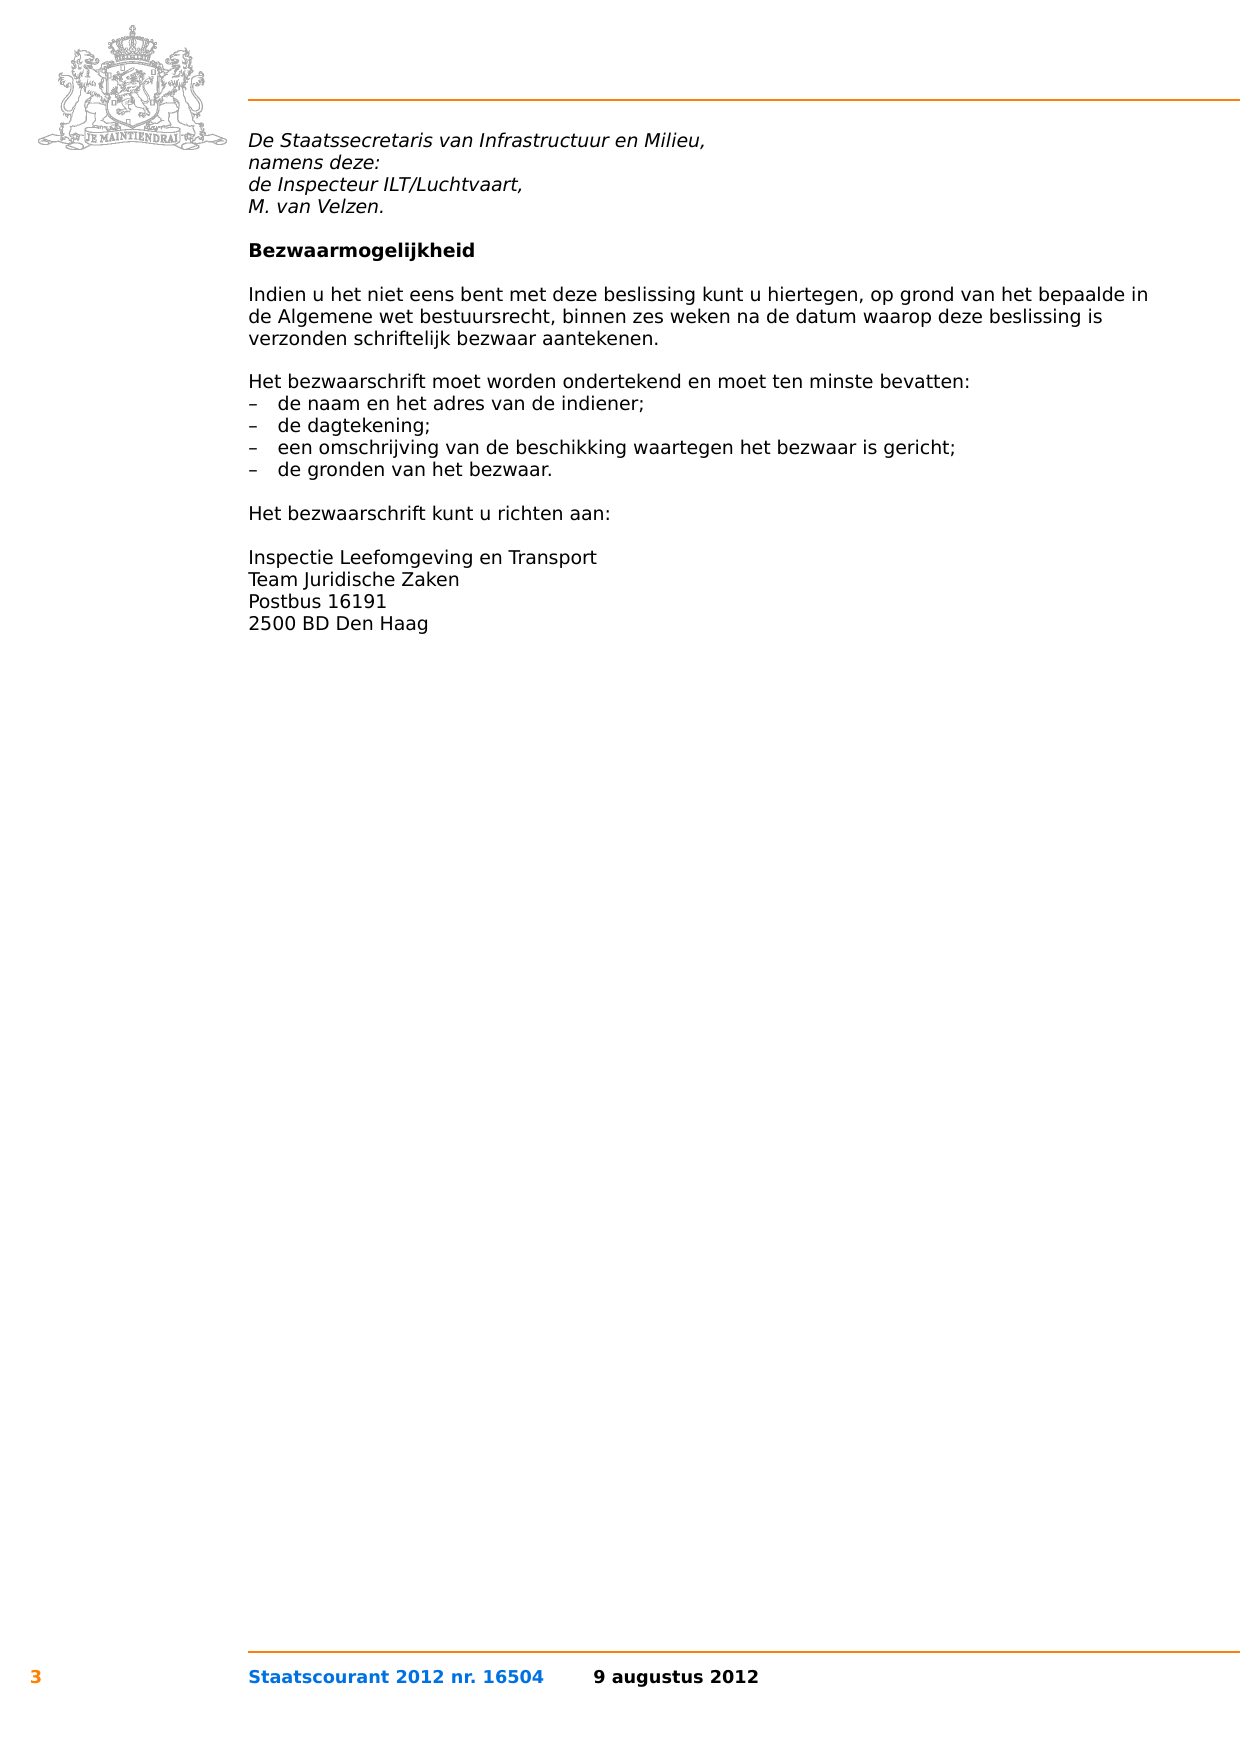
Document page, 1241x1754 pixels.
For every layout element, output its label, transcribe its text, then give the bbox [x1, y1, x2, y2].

text Het bezwaarschrift moet worden ondertekend en moet ten minste bevatten: [248, 371, 1163, 393]
text De Staatssecretaris van Infrastructuur en Milieu, namens deze: de Inspecteur ILT/Luchtvaart, M. van Velzen. [248, 130, 1163, 218]
text – een omschrijving van de beschikking waartegen het bezwaar is gericht; [248, 437, 1163, 459]
picture [38, 25, 227, 150]
text Postbus 16191 [248, 591, 1163, 613]
text Het bezwaarschrift kunt u richten aan: [248, 503, 1163, 525]
text Bezwaarmogelijkheid [248, 240, 1163, 262]
text – de dagtekening; [248, 415, 1163, 437]
text Indien u het niet eens bent met deze beslissing kunt u hiertegen, op grond van het bepaalde in de Algemene wet bestuursrecht, binnen zes weken na de datum waarop deze beslissing is verzonden schriftelijk bezwaar aantekenen. [248, 283, 1163, 349]
text – de gronden van het bezwaar. [248, 459, 1163, 481]
text 2500 BD Den Haag [248, 613, 1163, 635]
text Inspectie Leefomgeving en Transport [248, 547, 1163, 569]
text Team Juridische Zaken [248, 569, 1163, 591]
text – de naam en het adres van de indiener; [248, 393, 1163, 415]
